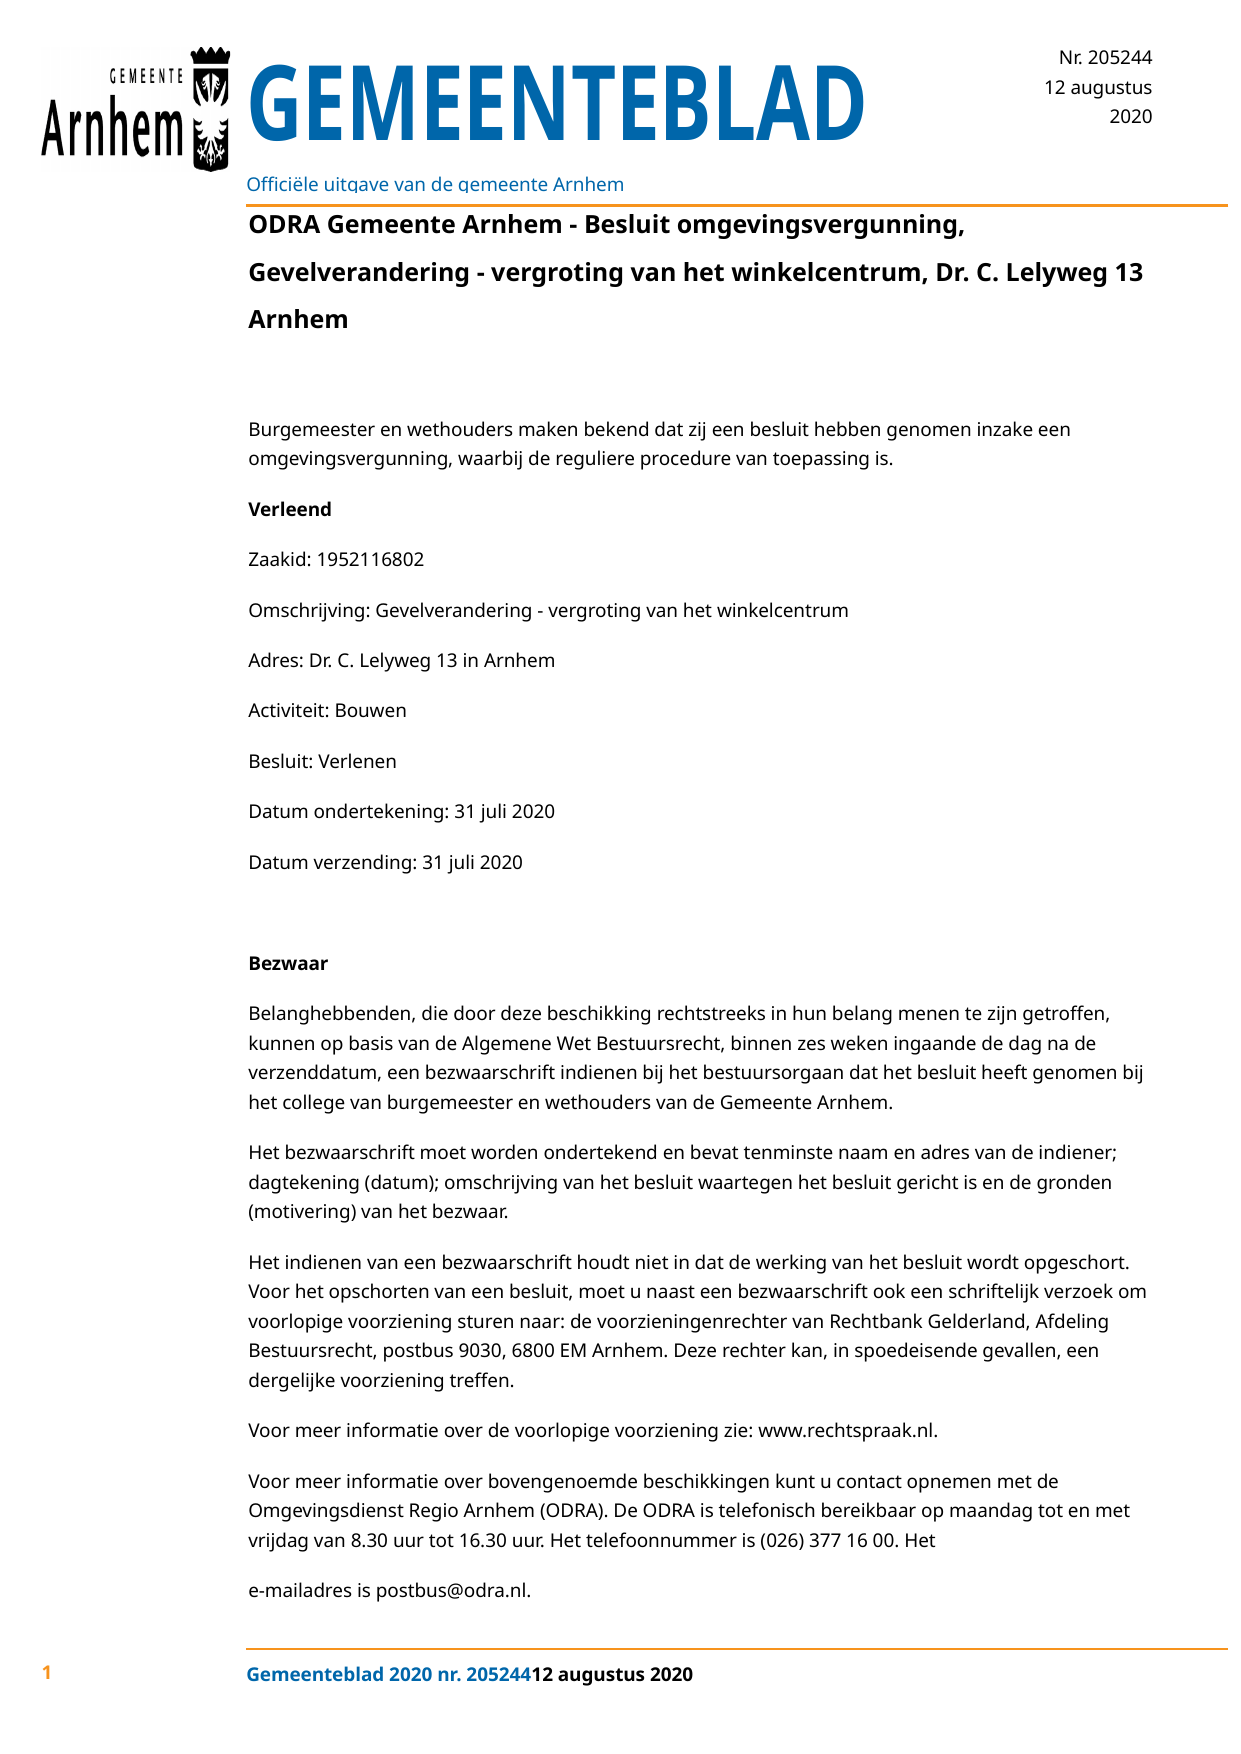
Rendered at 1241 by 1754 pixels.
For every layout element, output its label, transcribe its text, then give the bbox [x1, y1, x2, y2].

text Activiteit: Bouwen [248, 698, 1152, 723]
text Bezwaar [248, 950, 1152, 975]
text Zaakid: 1952116802 [248, 546, 1152, 572]
text Het bezwaarschrift moet worden ondertekend en bevat tenminste naam en adres van de indiener; dagtekening (datum); omschrijving van het besluit waartegen het besluit gericht is en de gronden (motivering) van het bezwaar. [248, 1139, 1152, 1224]
text ODRA Gemeente Arnhem - Besluit omgevingsvergunning, Gevelverandering - vergroting van het winkelcentrum, Dr. C. Lelyweg 13 Arnhem [248, 207, 1152, 336]
text Datum verzending: 31 juli 2020 [248, 849, 1152, 874]
text Burgemeester en wethouders maken bekend dat zij een besluit hebben genomen inzake een omgevingsvergunning, waarbij de reguliere procedure van toepassing is. [248, 416, 1152, 471]
text Verleend [248, 496, 1152, 522]
text Adres: Dr. C. Lelyweg 13 in Arnhem [248, 647, 1152, 673]
picture [41, 47, 231, 172]
text Besluit: Verlenen [248, 748, 1152, 774]
text Voor meer informatie over bovengenoemde beschikkingen kunt u contact opnemen met de Omgevingsdienst Regio Arnhem (ODRA). De ODRA is telefonisch bereikbaar op maandag tot en met vrijdag van 8.30 uur tot 16.30 uur. Het telefoonnummer is (026) 377 16 00. Het [248, 1468, 1152, 1553]
text Het indienen van een bezwaarschrift houdt niet in dat de werking van het besluit wordt opgeschort. Voor het opschorten van een besluit, moet u naast een bezwaarschrift ook een schriftelijk verzoek om voorlopige voorziening sturen naar: de voorzieningenrechter van Rechtbank Gelderland, Afdeling Bestuursrecht, postbus 9030, 6800 EM Arnhem. Deze rechter kan, in spoedeisende gevallen, een dergelijke voorziening treffen. [248, 1249, 1152, 1393]
text Omschrijving: Gevelverandering - vergroting van het winkelcentrum [248, 597, 1152, 622]
text e-mailadres is postbus@odra.nl. [248, 1578, 1152, 1603]
text Voor meer informatie over de voorlopige voorziening zie: www.rechtspraak.nl. [248, 1418, 1152, 1443]
text Belanghebbenden, die door deze beschikking rechtstreeks in hun belang menen te zijn getroffen, kunnen op basis van de Algemene Wet Bestuursrecht, binnen zes weken ingaande de dag na de verzenddatum, een bezwaarschrift indienen bij het bestuursorgaan dat het besluit heeft genomen bij het college van burgemeester en wethouders van de Gemeente Arnhem. [248, 1000, 1152, 1114]
text Datum ondertekening: 31 juli 2020 [248, 798, 1152, 824]
